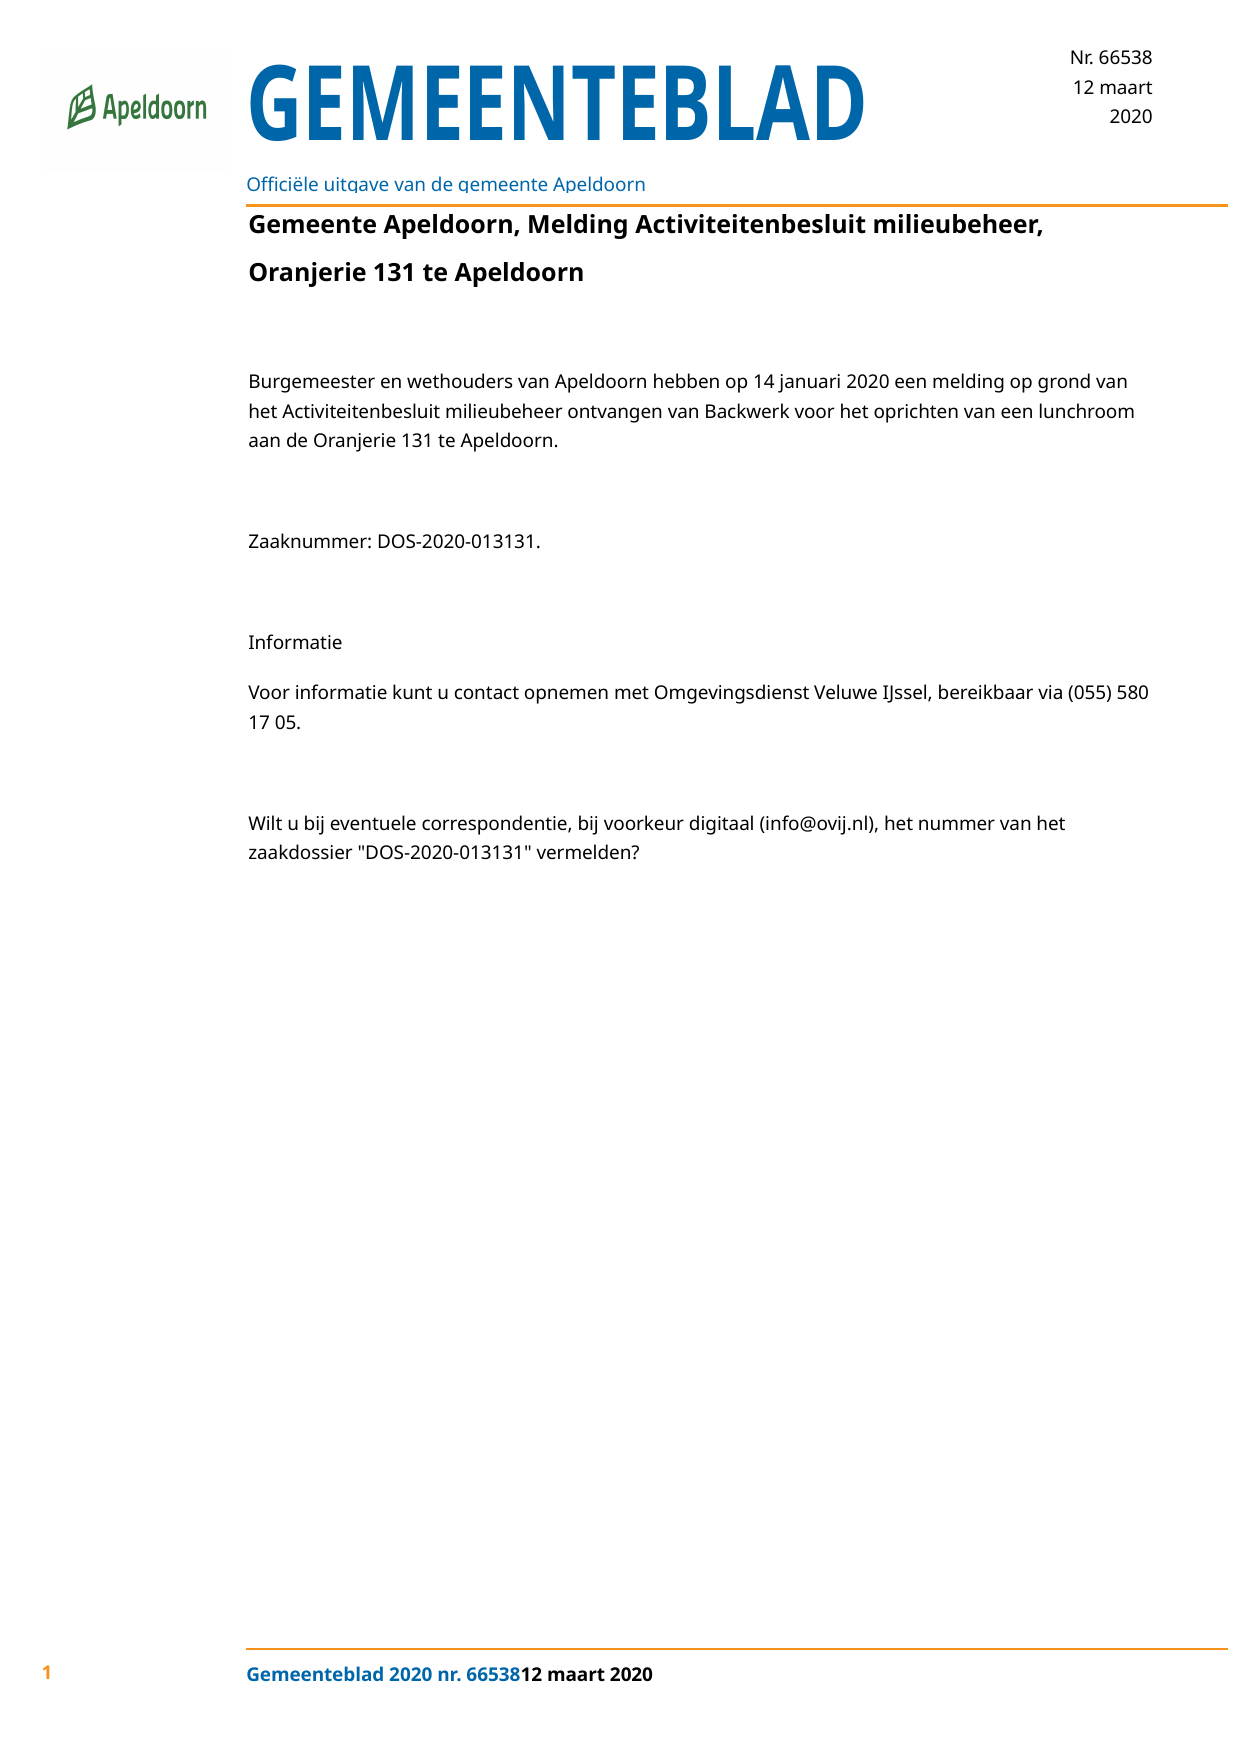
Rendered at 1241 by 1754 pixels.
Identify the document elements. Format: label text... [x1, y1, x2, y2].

text Burgemeester en wethouders van Apeldoorn hebben op 14 januari 2020 een melding op grond van het Activiteitenbesluit milieubeheer ontvangen van Backwerk voor het oprichten van een lunchroom aan de Oranjerie 131 te Apeldoorn. [248, 368, 1152, 453]
picture [41, 47, 231, 172]
text Informatie [248, 629, 1152, 655]
text Gemeente Apeldoorn, Melding Activiteitenbesluit milieubeheer, Oranjerie 131 te Apeldoorn [248, 207, 1152, 288]
text Wilt u bij eventuele correspondentie, bij voorkeur digitaal (info@ovij.nl), het nummer van het zaakdossier "DOS-2020-013131" vermelden? [248, 810, 1152, 865]
text Zaaknummer: DOS-2020-013131. [248, 528, 1152, 554]
text Voor informatie kunt u contact opnemen met Omgevingsdienst Veluwe IJssel, bereikbaar via (055) 580 17 05. [248, 679, 1152, 735]
